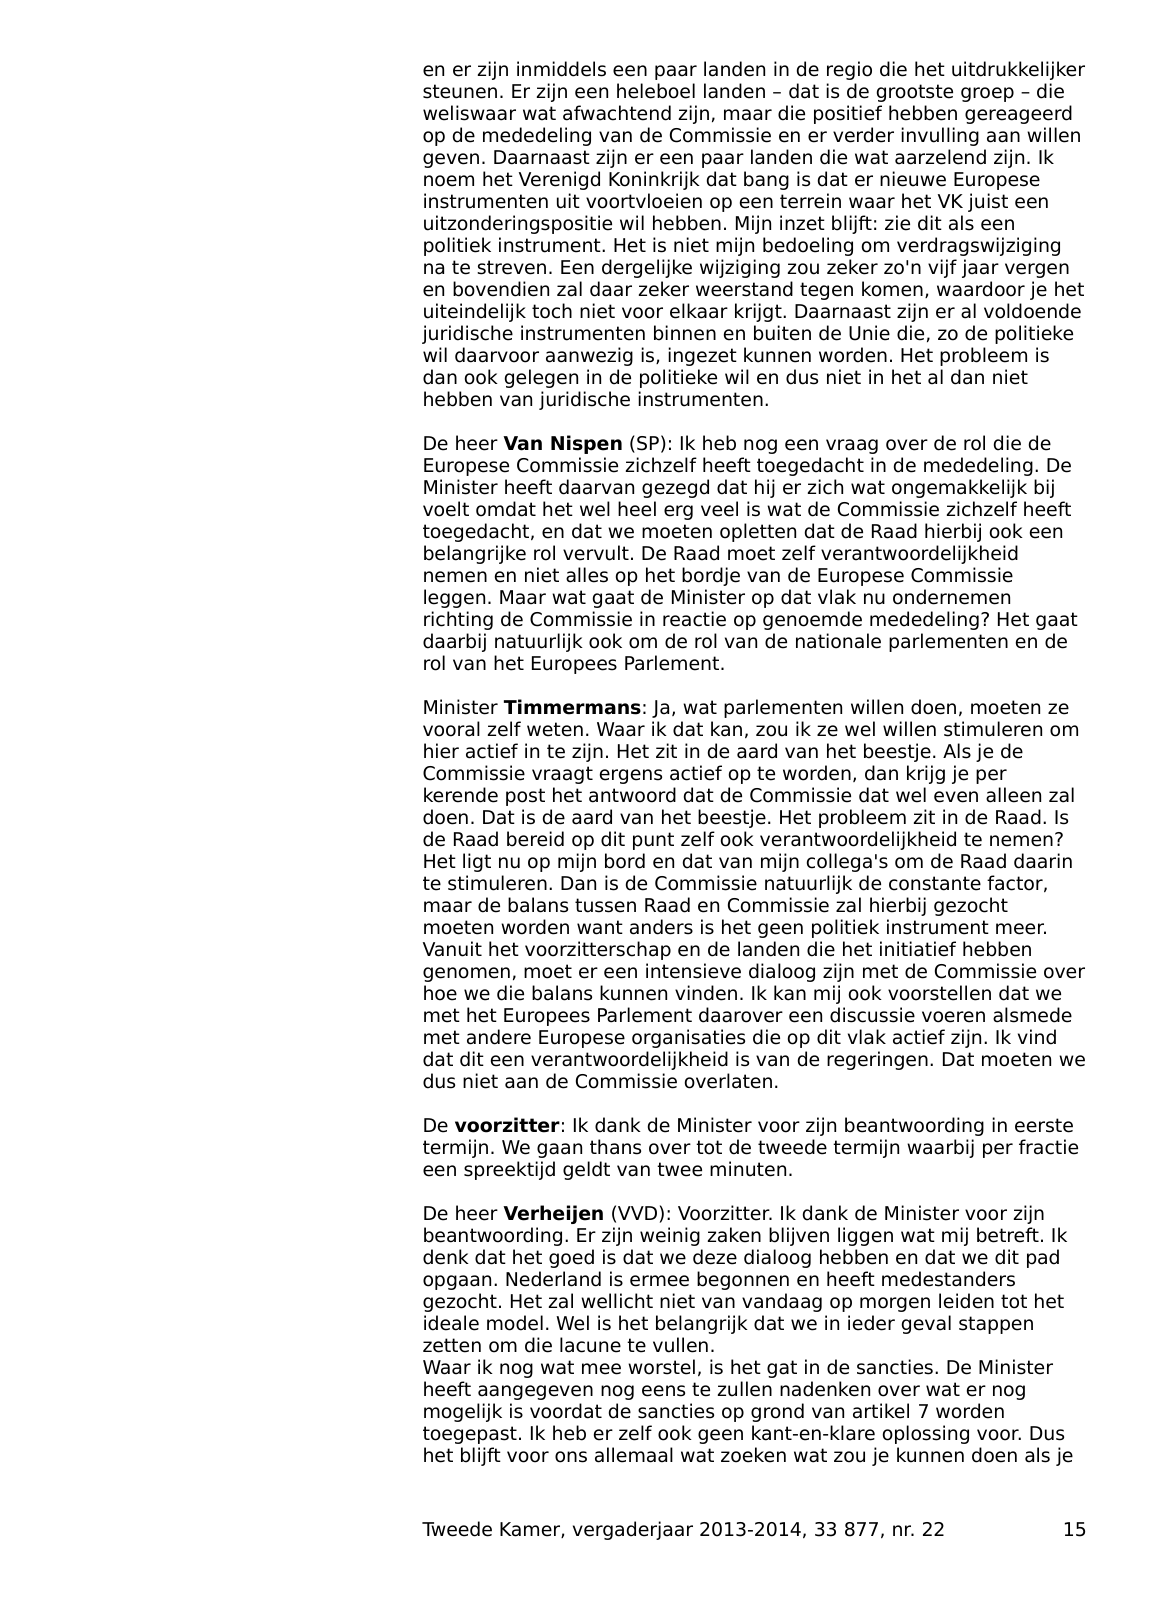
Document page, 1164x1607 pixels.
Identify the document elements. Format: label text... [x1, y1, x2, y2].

text Minister Timmermans: Ja, wat parlementen willen doen, moeten ze vooral zelf weten. Waar ik dat kan, zou ik ze wel willen stimuleren om hier actief in te zijn. Het zit in de aard van het beestje. Als je de Commissie vraagt ergens actief op te worden, dan krijg je per kerende post het antwoord dat de Commissie dat wel even alleen zal doen. Dat is de aard van het beestje. Het probleem zit in de Raad. Is de Raad bereid op dit punt zelf ook verantwoordelijkheid te nemen? Het ligt nu op mijn bord en dat van mijn collega's om de Raad daarin te stimuleren. Dan is de Commissie natuurlijk de constante factor, maar de balans tussen Raad en Commissie zal hierbij gezocht moeten worden want anders is het geen politiek instrument meer. Vanuit het voorzitterschap en de landen die het initiatief hebben genomen, moet er een intensieve dialoog zijn met de Commissie over hoe we die balans kunnen vinden. Ik kan mij ook voorstellen dat we met het Europees Parlement daarover een discussie voeren alsmede met andere Europese organisaties die op dit vlak actief zijn. Ik vind dat dit een verantwoordelijkheid is van de regeringen. Dat moeten we dus niet aan de Commissie overlaten. [422, 697, 1087, 1092]
text en er zijn inmiddels een paar landen in de regio die het uitdrukkelijker steunen. Er zijn een heleboel landen – dat is de grootste groep – die weliswaar wat afwachtend zijn, maar die positief hebben gereageerd op de mededeling van de Commissie en er verder invulling aan willen geven. Daarnaast zijn er een paar landen die wat aarzelend zijn. Ik noem het Verenigd Koninkrijk dat bang is dat er nieuwe Europese instrumenten uit voortvloeien op een terrein waar het VK juist een uitzonderingspositie wil hebben. Mijn inzet blijft: zie dit als een politiek instrument. Het is niet mijn bedoeling om verdragswijziging na te streven. Een dergelijke wijziging zou zeker zo'n vijf jaar vergen en bovendien zal daar zeker weerstand tegen komen, waardoor je het uiteindelijk toch niet voor elkaar krijgt. Daarnaast zijn er al voldoende juridische instrumenten binnen en buiten de Unie die, zo de politieke wil daarvoor aanwezig is, ingezet kunnen worden. Het probleem is dan ook gelegen in de politieke wil en dus niet in het al dan niet hebben van juridische instrumenten. [422, 59, 1087, 411]
text De heer Verheijen (VVD): Voorzitter. Ik dank de Minister voor zijn beantwoording. Er zijn weinig zaken blijven liggen wat mij betreft. Ik denk dat het goed is dat we deze dialoog hebben en dat we dit pad opgaan. Nederland is ermee begonnen en heeft medestanders gezocht. Het zal wellicht niet van vandaag op morgen leiden tot het ideale model. Wel is het belangrijk dat we in ieder geval stappen zetten om die lacune te vullen. [422, 1203, 1087, 1357]
text Waar ik nog wat mee worstel, is het gat in de sancties. De Minister heeft aangegeven nog eens te zullen nadenken over wat er nog mogelijk is voordat de sancties op grond van artikel 7 worden toegepast. Ik heb er zelf ook geen kant-en-klare oplossing voor. Dus het blijft voor ons allemaal wat zoeken wat zou je kunnen doen als je [422, 1357, 1087, 1467]
text De voorzitter: Ik dank de Minister voor zijn beantwoording in eerste termijn. We gaan thans over tot de tweede termijn waarbij per fractie een spreektijd geldt van twee minuten. [422, 1115, 1087, 1181]
text De heer Van Nispen (SP): Ik heb nog een vraag over de rol die de Europese Commissie zichzelf heeft toegedacht in de mededeling. De Minister heeft daarvan gezegd dat hij er zich wat ongemakkelijk bij voelt omdat het wel heel erg veel is wat de Commissie zichzelf heeft toegedacht, en dat we moeten opletten dat de Raad hierbij ook een belangrijke rol vervult. De Raad moet zelf verantwoordelijkheid nemen en niet alles op het bordje van de Europese Commissie leggen. Maar wat gaat de Minister op dat vlak nu ondernemen richting de Commissie in reactie op genoemde mededeling? Het gaat daarbij natuurlijk ook om de rol van de nationale parlementen en de rol van het Europees Parlement. [422, 433, 1087, 675]
